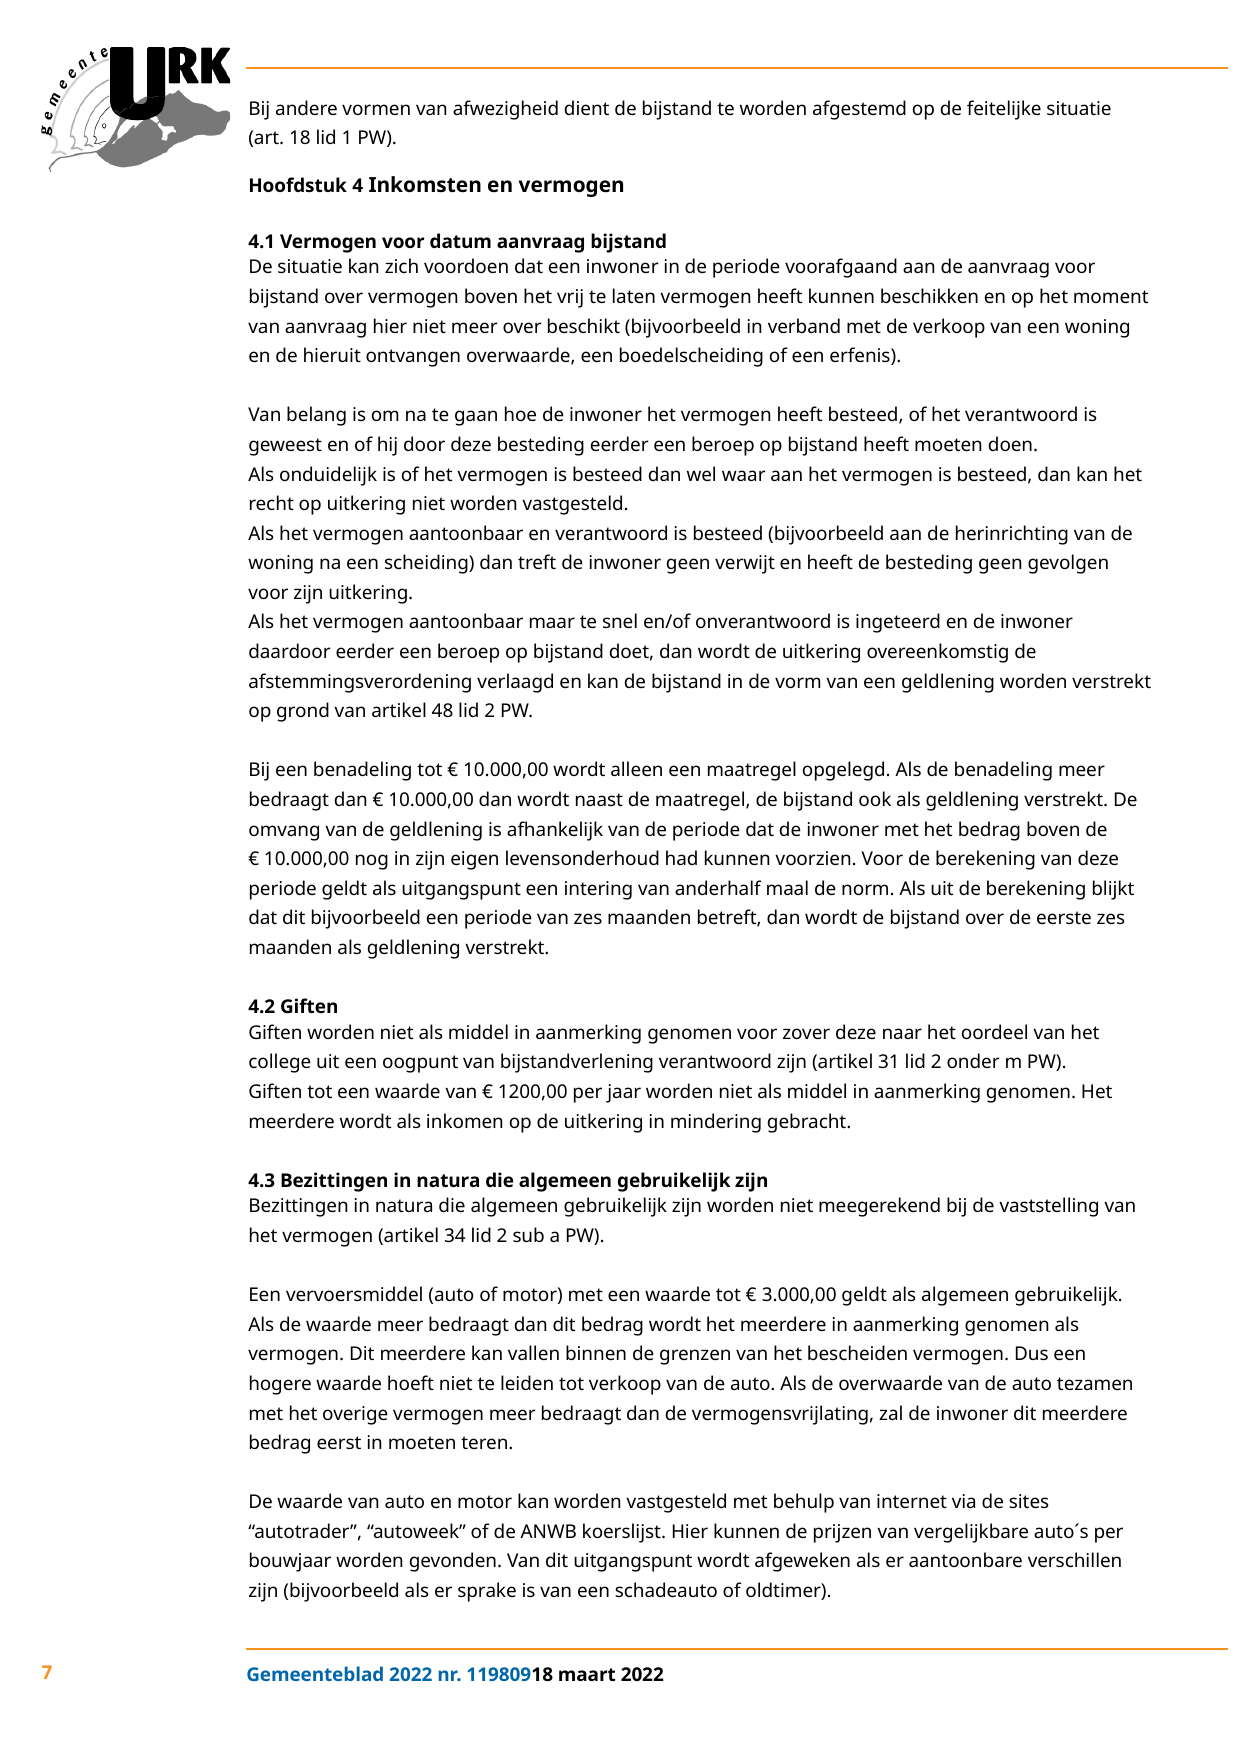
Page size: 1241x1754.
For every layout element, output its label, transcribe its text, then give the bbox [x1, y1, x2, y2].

text De waarde van auto en motor kan worden vastgesteld met behulp van internet via de sites “autotrader”, “autoweek” of de ANWB koerslijst. Hier kunnen de prijzen van vergelijkbare auto´s per bouwjaar worden gevonden. Van dit uitgangspunt wordt afgeweken als er aantoonbare verschillen zijn (bijvoorbeeld als er sprake is van een schadeauto of oldtimer). [248, 1488, 1152, 1603]
text 4.2 Giften [248, 993, 1152, 1019]
text Hoofdstuk 4 Inkomsten en vermogen [248, 170, 1152, 198]
text 4.1 Vermogen voor datum aanvraag bijstand [248, 228, 1152, 254]
picture [41, 47, 231, 172]
text Giften worden niet als middel in aanmerking genomen voor zover deze naar het oordeel van het college uit een oogpunt van bijstandverlening verantwoord zijn (artikel 31 lid 2 onder m PW). [248, 1019, 1152, 1074]
text Als onduidelijk is of het vermogen is besteed dan wel waar aan het vermogen is besteed, dan kan het recht op uitkering niet worden vastgesteld. [248, 461, 1152, 516]
text Bij andere vormen van afwezigheid dient de bijstand te worden afgestemd op de feitelijke situatie (art. 18 lid 1 PW). [248, 95, 1152, 150]
text Bij een benadeling tot € 10.000,00 wordt alleen een maatregel opgelegd. Als de benadeling meer bedraagt dan € 10.000,00 dan wordt naast de maatregel, de bijstand ook als geldlening verstrekt. De omvang van de geldlening is afhankelijk van de periode dat de inwoner met het bedrag boven de € 10.000,00 nog in zijn eigen levensonderhoud had kunnen voorzien. Voor de berekening van deze periode geldt als uitgangspunt een intering van anderhalf maal de norm. Als uit de berekening blijkt dat dit bijvoorbeeld een periode van zes maanden betreft, dan wordt de bijstand over de eerste zes maanden als geldlening verstrekt. [248, 757, 1152, 960]
text 4.3 Bezittingen in natura die algemeen gebruikelijk zijn [248, 1167, 1152, 1193]
text Een vervoersmiddel (auto of motor) met een waarde tot € 3.000,00 geldt als algemeen gebruikelijk. Als de waarde meer bedraagt dan dit bedrag wordt het meerdere in aanmerking genomen als vermogen. Dit meerdere kan vallen binnen de grenzen van het bescheiden vermogen. Dus een hogere waarde hoeft niet te leiden tot verkoop van de auto. Als de overwaarde van de auto tezamen met het overige vermogen meer bedraagt dan de vermogensvrijlating, zal de inwoner dit meerdere bedrag eerst in moeten teren. [248, 1281, 1152, 1455]
text Bezittingen in natura die algemeen gebruikelijk zijn worden niet meegerekend bij de vaststelling van het vermogen (artikel 34 lid 2 sub a PW). [248, 1193, 1152, 1248]
text Giften tot een waarde van € 1200,00 per jaar worden niet als middel in aanmerking genomen. Het meerdere wordt als inkomen op de uitkering in mindering gebracht. [248, 1078, 1152, 1133]
text Van belang is om na te gaan hoe de inwoner het vermogen heeft besteed, of het verantwoord is geweest en of hij door deze besteding eerder een beroep op bijstand heeft moeten doen. [248, 402, 1152, 457]
text Als het vermogen aantoonbaar en verantwoord is besteed (bijvoorbeeld aan de herinrichting van de woning na een scheiding) dan treft de inwoner geen verwijt en heeft de besteding geen gevolgen voor zijn uitkering. [248, 520, 1152, 605]
text De situatie kan zich voordoen dat een inwoner in de periode voorafgaand aan de aanvraag voor bijstand over vermogen boven het vrij te laten vermogen heeft kunnen beschikken en op het moment van aanvraag hier niet meer over beschikt (bijvoorbeeld in verband met de verkoop van een woning en de hieruit ontvangen overwaarde, een boedelscheiding of een erfenis). [248, 254, 1152, 368]
text Als het vermogen aantoonbaar maar te snel en/of onverantwoord is ingeteerd en de inwoner daardoor eerder een beroep op bijstand doet, dan wordt de uitkering overeenkomstig de afstemmingsverordening verlaagd en kan de bijstand in de vorm van een geldlening worden verstrekt op grond van artikel 48 lid 2 PW. [248, 609, 1152, 723]
